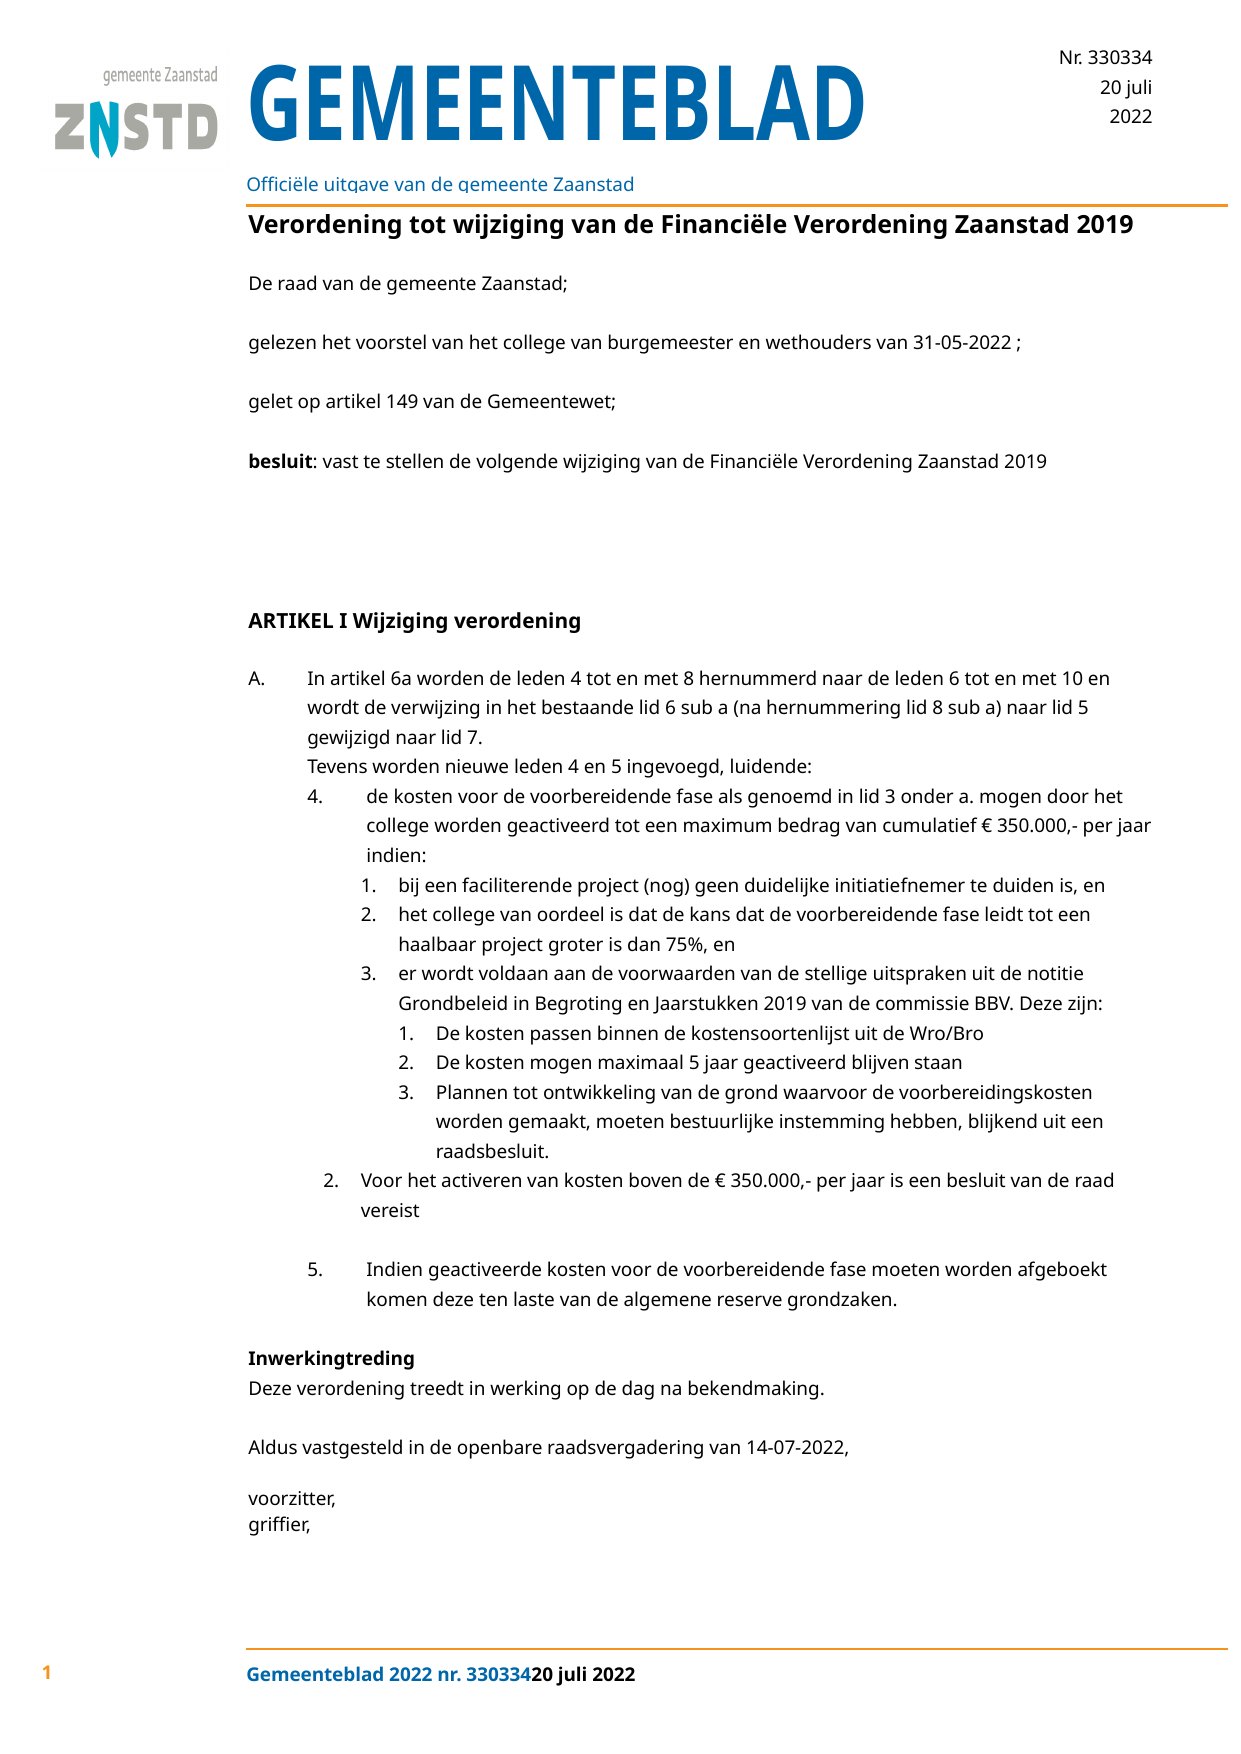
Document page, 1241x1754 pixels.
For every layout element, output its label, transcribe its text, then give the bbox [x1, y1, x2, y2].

list er wordt voldaan aan de voorwaarden van de stellige uitspraken uit de notitie Grondbeleid in Begroting en Jaarstukken 2019 van de commissie BBV. Deze zijn: [361, 961, 1152, 1016]
list De kosten mogen maximaal 5 jaar geactiveerd blijven staan [398, 1049, 1152, 1075]
text gelezen het voorstel van het college van burgemeester en wethouders van 31-05-2022 ; [248, 329, 1152, 355]
text Verordening tot wijziging van de Financiële Verordening Zaanstad 2019 [248, 207, 1152, 241]
picture [41, 47, 231, 172]
text griffier, [248, 1511, 1152, 1537]
list In artikel 6a worden de leden 4 tot en met 8 hernummerd naar de leden 6 tot en met 10 en wordt de verwijzing in het bestaande lid 6 sub a (na hernummering lid 8 sub a) naar lid 5 gewijzigd naar lid 7. [248, 665, 1152, 749]
text gelet op artikel 149 van de Gemeentewet; [248, 389, 1152, 414]
text De raad van de gemeente Zaanstad; [248, 270, 1152, 296]
text Aldus vastgesteld in de openbare raadsvergadering van 14-07-2022, [248, 1434, 1152, 1459]
list de kosten voor de voorbereidende fase als genoemd in lid 3 onder a. mogen door het college worden geactiveerd tot een maximum bedrag van cumulatief € 350.000,- per jaar indien: [307, 783, 1152, 868]
list bij een faciliterende project (nog) geen duidelijke initiatiefnemer te duiden is, en [361, 872, 1152, 897]
text Deze verordening treedt in werking op de dag na bekendmaking. [248, 1375, 1152, 1400]
list Tevens worden nieuwe leden 4 en 5 ingevoegd, luidende: [248, 753, 1152, 779]
list Plannen tot ontwikkeling van de grond waarvoor de voorbereidingskosten worden gemaakt, moeten bestuurlijke instemming hebben, blijkend uit een raadsbesluit. [398, 1079, 1152, 1164]
text ARTIKEL I Wijziging verordening [248, 607, 1152, 635]
list het college van oordeel is dat de kans dat de voorbereidende fase leidt tot een haalbaar project groter is dan 75%, en [361, 901, 1152, 957]
list Voor het activeren van kosten boven de € 350.000,- per jaar is een besluit van de raad vereist [323, 1168, 1152, 1223]
text Inwerkingtreding [248, 1345, 1152, 1371]
text voorzitter, [248, 1485, 1152, 1511]
text besluit: vast te stellen de volgende wijziging van de Financiële Verordening Zaanstad 2019 [248, 448, 1152, 473]
list De kosten passen binnen de kostensoortenlijst uit de Wro/Bro [398, 1020, 1152, 1045]
list Indien geactiveerde kosten voor de voorbereidende fase moeten worden afgeboekt komen deze ten laste van de algemene reserve grondzaken. [307, 1256, 1152, 1312]
